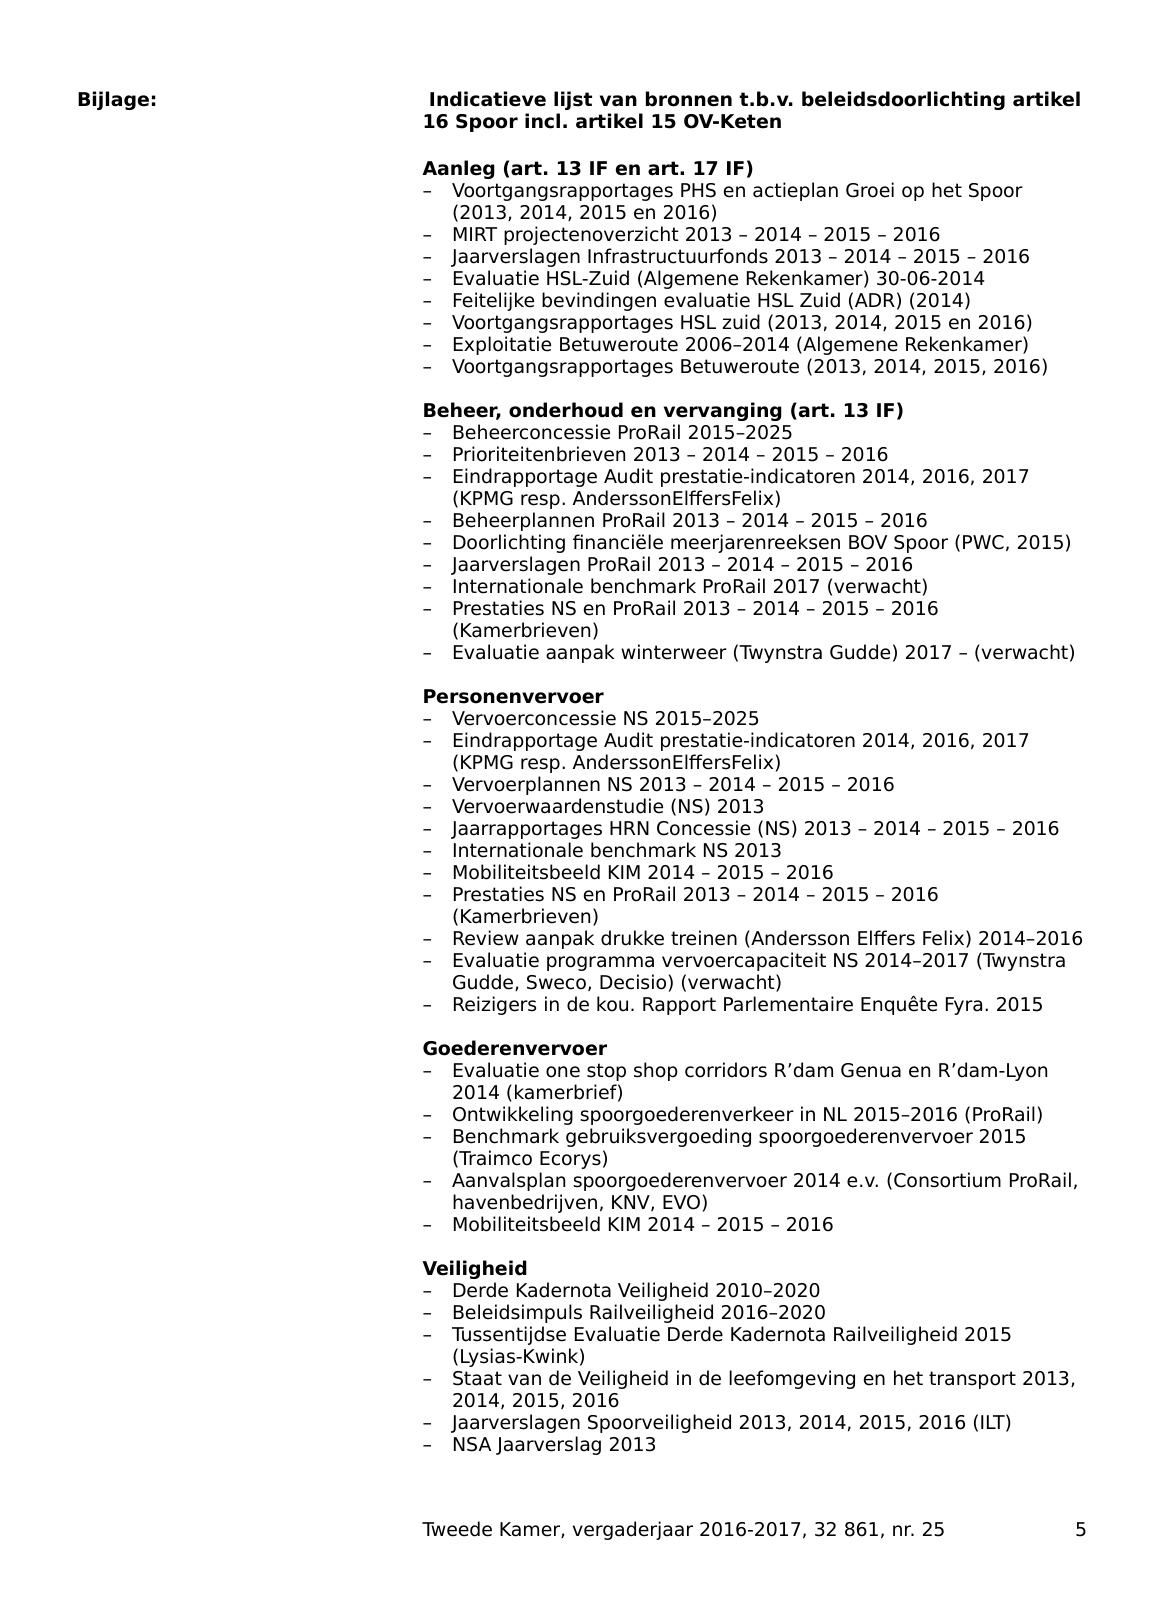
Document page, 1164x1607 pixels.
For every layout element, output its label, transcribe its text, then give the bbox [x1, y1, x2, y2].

text – Jaarverslagen Infrastructuurfonds 2013 – 2014 – 2015 – 2016 [422, 246, 1087, 268]
text – Evaluatie programma vervoercapaciteit NS 2014–2017 (Twynstra Gudde, Sweco, Decisio) (verwacht) [422, 950, 1087, 994]
text – MIRT projectenoverzicht 2013 – 2014 – 2015 – 2016 [422, 224, 1087, 246]
text – Benchmark gebruiksvergoeding spoorgoederenvervoer 2015 (Traimco Ecorys) [422, 1126, 1087, 1170]
text – Voortgangsrapportages PHS en actieplan Groei op het Spoor (2013, 2014, 2015 en 2016) [422, 180, 1087, 224]
text – Voortgangsrapportages Betuweroute (2013, 2014, 2015, 2016) [422, 356, 1087, 378]
subtitle Beheer, onderhoud en vervanging (art. 13 IF) [422, 400, 1087, 422]
text – Prioriteitenbrieven 2013 – 2014 – 2015 – 2016 [422, 444, 1087, 466]
text – Feitelijke bevindingen evaluatie HSL Zuid (ADR) (2014) [422, 290, 1087, 312]
text – Mobiliteitsbeeld KIM 2014 – 2015 – 2016 [422, 1214, 1087, 1236]
text – Tussentijdse Evaluatie Derde Kadernota Railveiligheid 2015 (Lysias-Kwink) [422, 1324, 1087, 1368]
subtitle Veiligheid [422, 1258, 1087, 1280]
text – Reizigers in de kou. Rapport Parlementaire Enquête Fyra. 2015 [422, 994, 1087, 1016]
text – Staat van de Veiligheid in de leefomgeving en het transport 2013, 2014, 2015, 2016 [422, 1368, 1087, 1412]
text – Jaarrapportages HRN Concessie (NS) 2013 – 2014 – 2015 – 2016 [422, 818, 1087, 840]
text – Prestaties NS en ProRail 2013 – 2014 – 2015 – 2016 (Kamerbrieven) [422, 598, 1087, 642]
subtitle Bijlage: Indicatieve lijst van bronnen t.b.v. beleidsdoorlichting artikel 16 Spoor incl. artikel 15 OV-Keten [77, 89, 1087, 133]
text – Aanvalsplan spoorgoederenvervoer 2014 e.v. (Consortium ProRail, havenbedrijven, KNV, EVO) [422, 1170, 1087, 1214]
text – Voortgangsrapportages HSL zuid (2013, 2014, 2015 en 2016) [422, 312, 1087, 334]
text – Beheerconcessie ProRail 2015–2025 [422, 422, 1087, 444]
text – Eindrapportage Audit prestatie-indicatoren 2014, 2016, 2017 (KPMG resp. AnderssonElffersFelix) [422, 466, 1087, 510]
text – Beheerplannen ProRail 2013 – 2014 – 2015 – 2016 [422, 510, 1087, 532]
subtitle Personenvervoer [422, 686, 1087, 708]
text – Prestaties NS en ProRail 2013 – 2014 – 2015 – 2016 (Kamerbrieven) [422, 884, 1087, 928]
text – Vervoerconcessie NS 2015–2025 [422, 708, 1087, 730]
text – Exploitatie Betuweroute 2006–2014 (Algemene Rekenkamer) [422, 334, 1087, 356]
text – Eindrapportage Audit prestatie-indicatoren 2014, 2016, 2017 (KPMG resp. AnderssonElffersFelix) [422, 730, 1087, 774]
text – Internationale benchmark NS 2013 [422, 840, 1087, 862]
text – Derde Kadernota Veiligheid 2010–2020 [422, 1280, 1087, 1302]
text – Review aanpak drukke treinen (Andersson Elffers Felix) 2014–2016 [422, 928, 1087, 950]
text – Vervoerwaardenstudie (NS) 2013 [422, 796, 1087, 818]
text – Vervoerplannen NS 2013 – 2014 – 2015 – 2016 [422, 774, 1087, 796]
text – Doorlichting financiële meerjarenreeksen BOV Spoor (PWC, 2015) [422, 532, 1087, 554]
text – Beleidsimpuls Railveiligheid 2016–2020 [422, 1302, 1087, 1324]
text – Evaluatie one stop shop corridors R’dam Genua en R’dam-Lyon 2014 (kamerbrief) [422, 1060, 1087, 1104]
text – Jaarverslagen ProRail 2013 – 2014 – 2015 – 2016 [422, 554, 1087, 576]
text – Evaluatie aanpak winterweer (Twynstra Gudde) 2017 – (verwacht) [422, 642, 1087, 664]
text – Mobiliteitsbeeld KIM 2014 – 2015 – 2016 [422, 862, 1087, 884]
text – Ontwikkeling spoorgoederenverkeer in NL 2015–2016 (ProRail) [422, 1104, 1087, 1126]
text – NSA Jaarverslag 2013 [422, 1434, 1087, 1456]
text – Jaarverslagen Spoorveiligheid 2013, 2014, 2015, 2016 (ILT) [422, 1412, 1087, 1434]
subtitle Goederenvervoer [422, 1038, 1087, 1060]
subtitle Aanleg (art. 13 IF en art. 17 IF) [422, 158, 1087, 180]
text – Evaluatie HSL-Zuid (Algemene Rekenkamer) 30-06-2014 [422, 268, 1087, 290]
text – Internationale benchmark ProRail 2017 (verwacht) [422, 576, 1087, 598]
